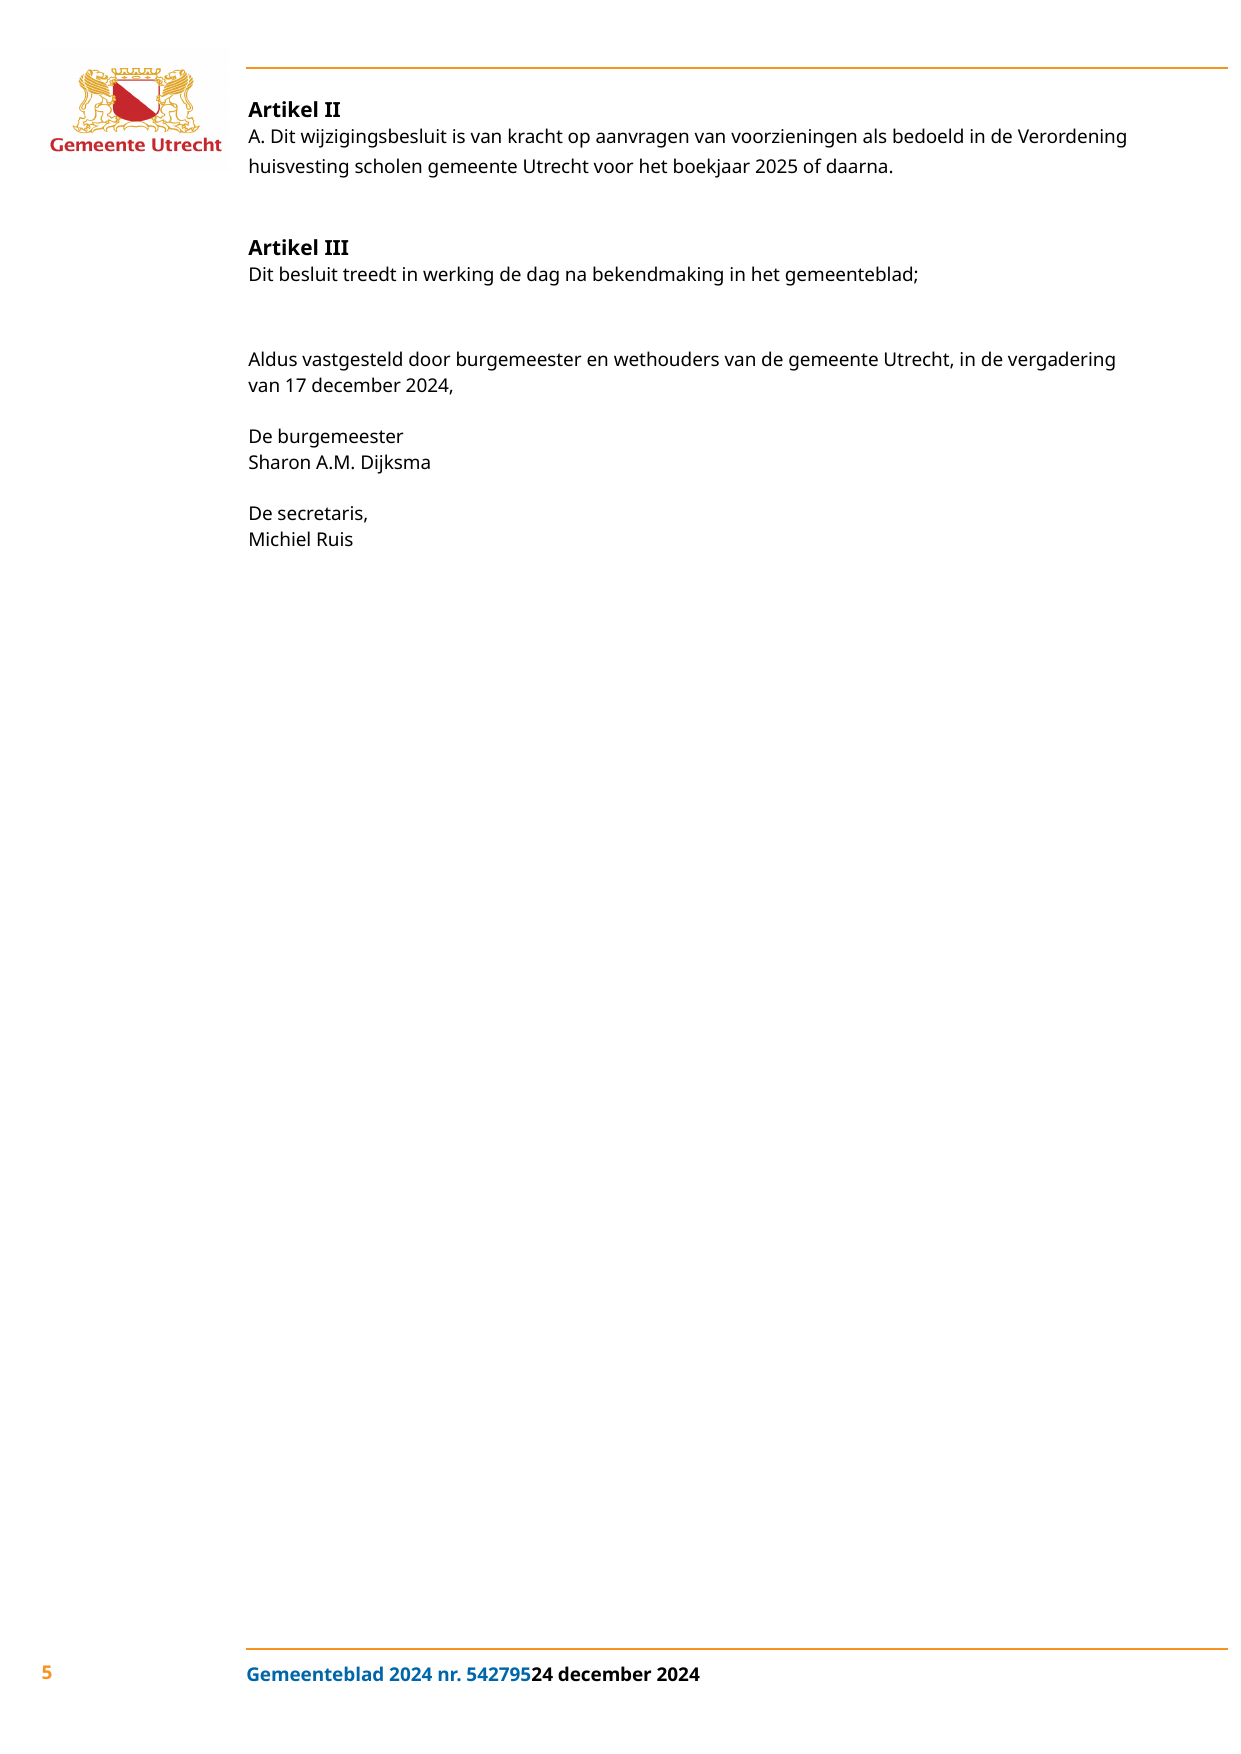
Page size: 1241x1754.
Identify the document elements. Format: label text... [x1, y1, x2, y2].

text De secretaris, [248, 501, 1152, 526]
text Sharon A.M. Dijksma [248, 449, 1152, 475]
text Aldus vastgesteld door burgemeester en wethouders van de gemeente Utrecht, in de vergadering van 17 december 2024, [248, 346, 1152, 398]
text A. Dit wijzigingsbesluit is van kracht op aanvragen van voorzieningen als bedoeld in de Verordening huisvesting scholen gemeente Utrecht voor het boekjaar 2025 of daarna. [248, 123, 1152, 178]
text Artikel II [248, 95, 1152, 123]
text Dit besluit treedt in werking de dag na bekendmaking in het gemeenteblad; [248, 261, 1152, 287]
picture [41, 47, 231, 172]
text De burgemeester [248, 423, 1152, 449]
text Michiel Ruis [248, 526, 1152, 552]
text Artikel III [248, 233, 1152, 261]
